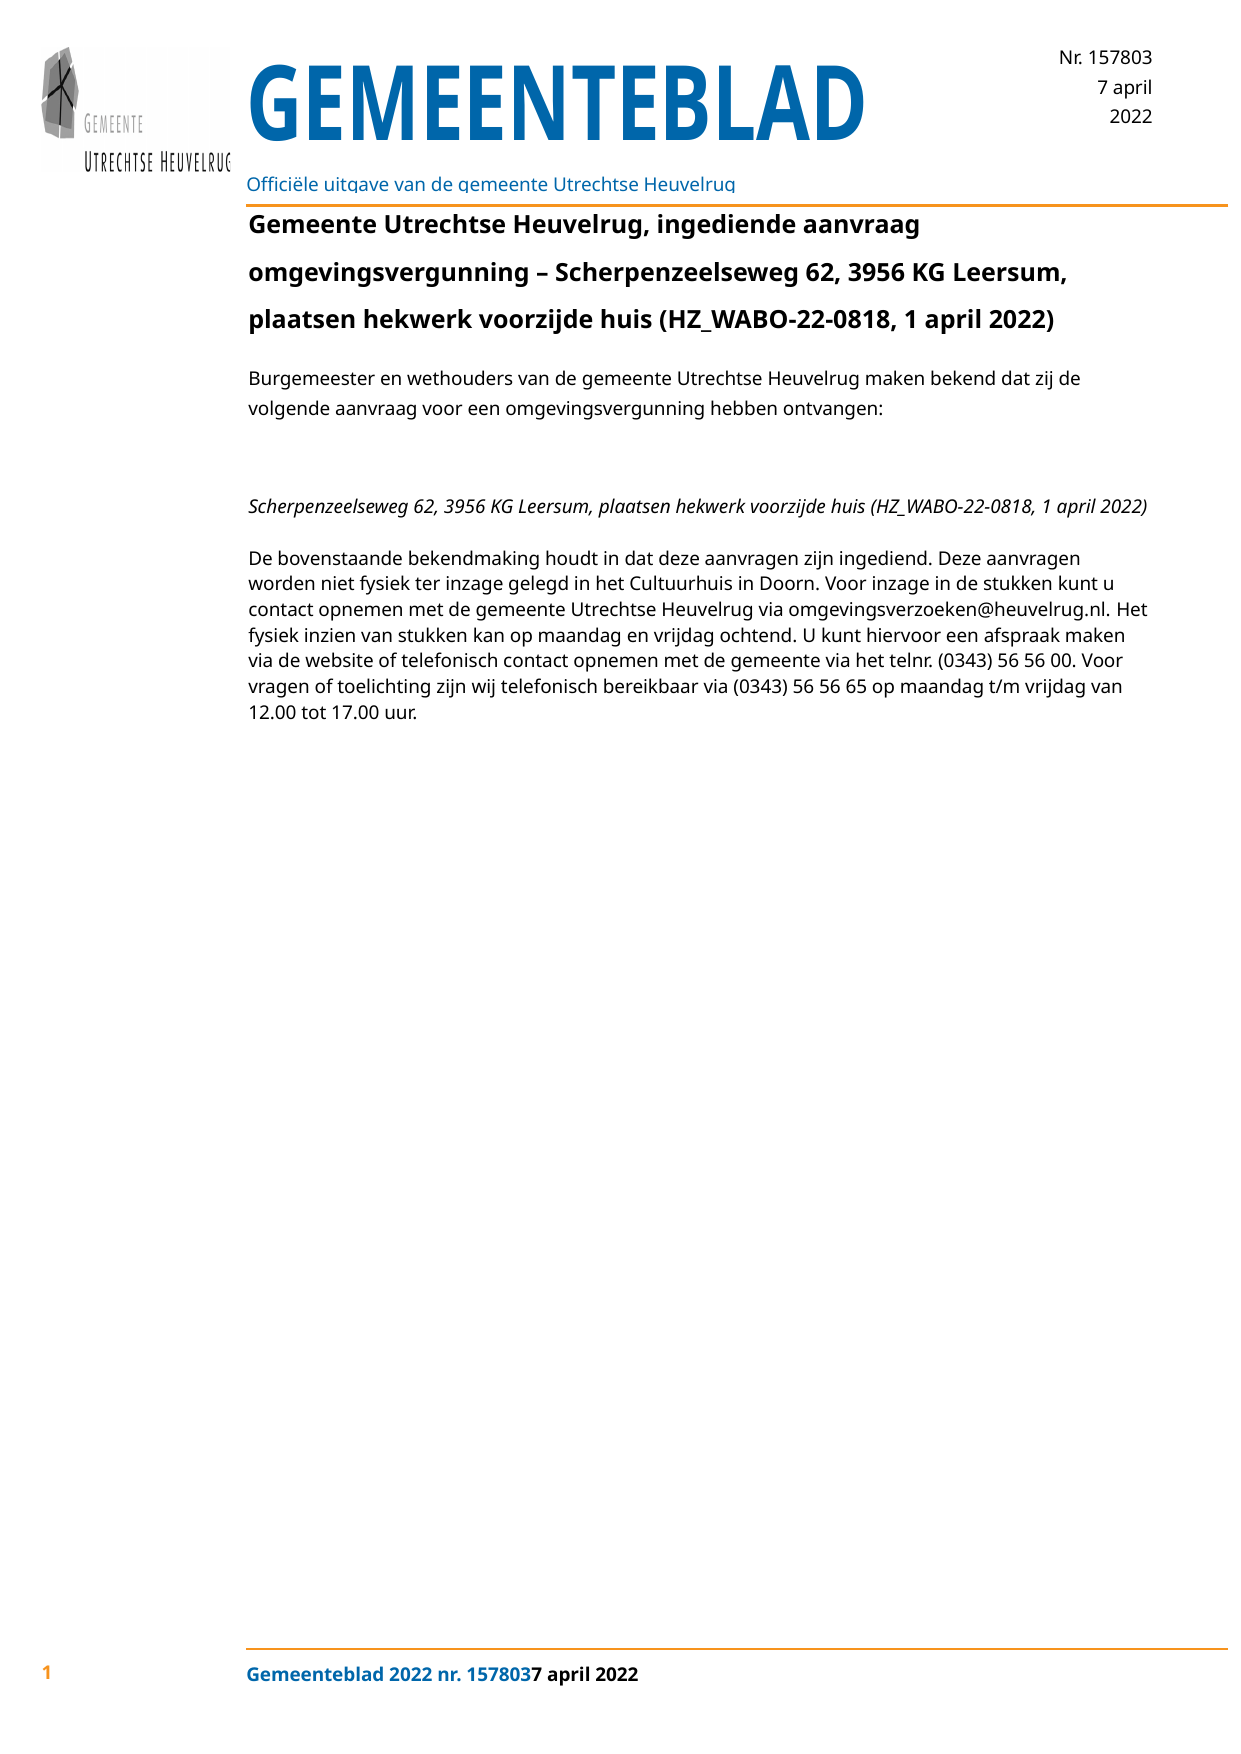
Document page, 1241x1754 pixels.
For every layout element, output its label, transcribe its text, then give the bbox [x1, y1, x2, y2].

text Gemeente Utrechtse Heuvelrug, ingediende aanvraag omgevingsvergunning – Scherpenzeelseweg 62, 3956 KG Leersum, plaatsen hekwerk voorzijde huis (HZ_WABO-22-0818, 1 april 2022) [248, 207, 1152, 336]
picture [41, 47, 231, 172]
text Scherpenzeelseweg 62, 3956 KG Leersum, plaatsen hekwerk voorzijde huis (HZ_WABO-22-0818, 1 april 2022) [248, 493, 1152, 519]
text Burgemeester en wethouders van de gemeente Utrechtse Heuvelrug maken bekend dat zij de volgende aanvraag voor een omgevingsvergunning hebben ontvangen: [248, 366, 1152, 421]
text De bovenstaande bekendmaking houdt in dat deze aanvragen zijn ingediend. Deze aanvragen worden niet fysiek ter inzage gelegd in het Cultuurhuis in Doorn. Voor inzage in de stukken kunt u contact opnemen met de gemeente Utrechtse Heuvelrug via omgevingsverzoeken@heuvelrug.nl. Het fysiek inzien van stukken kan op maandag en vrijdag ochtend. U kunt hiervoor een afspraak maken via de website of telefonisch contact opnemen met de gemeente via het telnr. (0343) 56 56 00. Voor vragen of toelichting zijn wij telefonisch bereikbaar via (0343) 56 56 65 op maandag t/m vrijdag van 12.00 tot 17.00 uur. [248, 545, 1152, 725]
